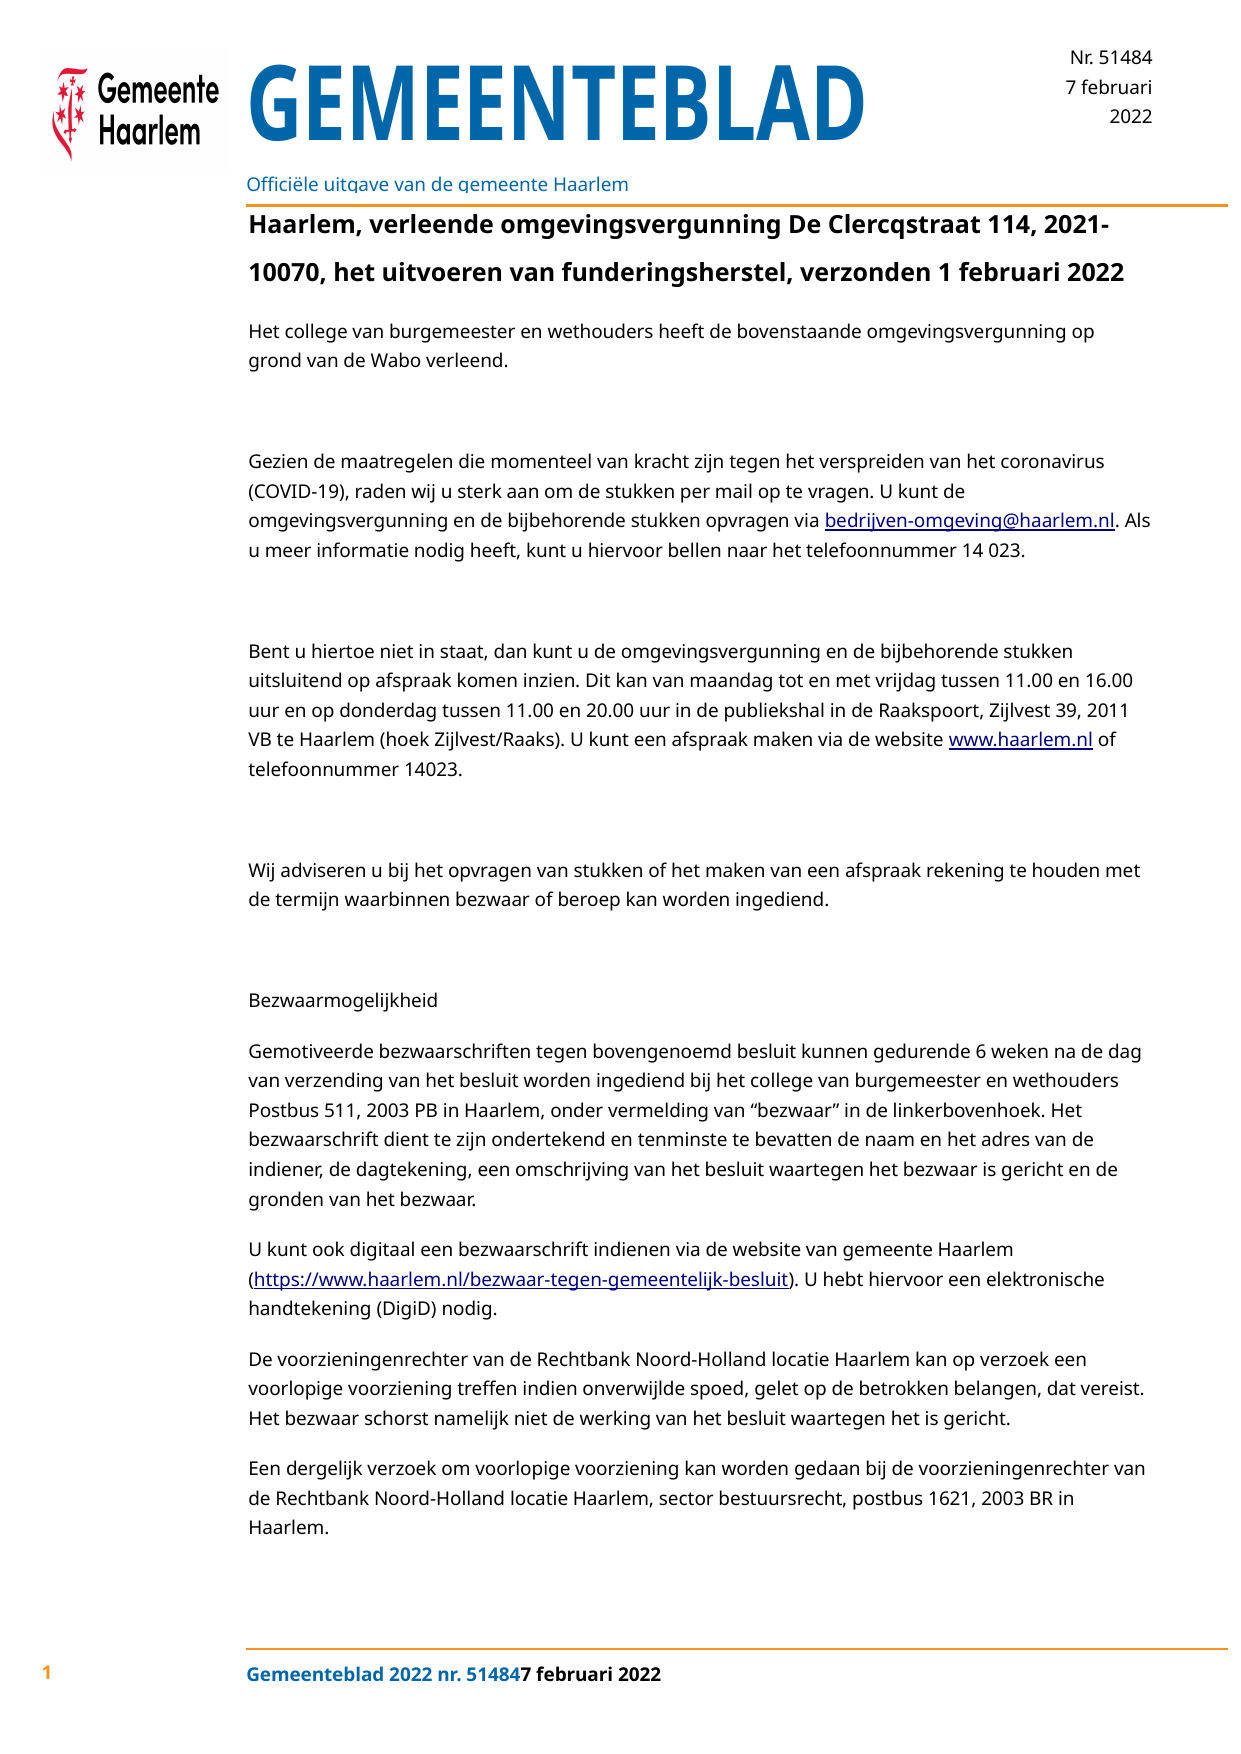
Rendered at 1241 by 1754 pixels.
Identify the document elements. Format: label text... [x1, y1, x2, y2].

text Gemotiveerde bezwaarschriften tegen bovengenoemd besluit kunnen gedurende 6 weken na de dag van verzending van het besluit worden ingediend bij het college van burgemeester en wethouders Postbus 511, 2003 PB in Haarlem, onder vermelding van “bezwaar” in de linkerbovenhoek. Het bezwaarschrift dient te zijn ondertekend en tenminste te bevatten de naam en het adres van de indiener, de dagtekening, een omschrijving van het besluit waartegen het bezwaar is gericht en de gronden van het bezwaar. [248, 1038, 1152, 1212]
text Bezwaarmogelijkheid [248, 987, 1152, 1013]
text U kunt ook digitaal een bezwaarschrift indienen via de website van gemeente Haarlem (https://www.haarlem.nl/bezwaar-tegen-gemeentelijk-besluit). U hebt hiervoor een elektronische handtekening (DigiD) nodig. [248, 1236, 1152, 1321]
text Bent u hiertoe niet in staat, dan kunt u de omgevingsvergunning en de bijbehorende stukken uitsluitend op afspraak komen inzien. Dit kan van maandag tot en met vrijdag tussen 11.00 en 16.00 uur en op donderdag tussen 11.00 en 20.00 uur in de publiekshal in de Raakspoort, Zijlvest 39, 2011 VB te Haarlem (hoek Zijlvest/Raaks). U kunt een afspraak maken via de website www.haarlem.nl of telefoonnummer 14023. [248, 638, 1152, 782]
picture [41, 47, 231, 172]
text De voorzieningenrechter van de Rechtbank Noord-Holland locatie Haarlem kan op verzoek een voorlopige voorziening treffen indien onverwijlde spoed, gelet op de betrokken belangen, dat vereist. Het bezwaar schorst namelijk niet de werking van het besluit waartegen het is gericht. [248, 1346, 1152, 1431]
text Haarlem, verleende omgevingsvergunning De Clercqstraat 114, 2021-10070, het uitvoeren van funderingsherstel, verzonden 1 februari 2022 [248, 207, 1152, 288]
text Gezien de maatregelen die momenteel van kracht zijn tegen het verspreiden van het coronavirus (COVID-19), raden wij u sterk aan om de stukken per mail op te vragen. U kunt de omgevingsvergunning en de bijbehorende stukken opvragen via bedrijven-omgeving@haarlem.nl. Als u meer informatie nodig heeft, kunt u hiervoor bellen naar het telefoonnummer 14 023. [248, 448, 1152, 563]
text Het college van burgemeester en wethouders heeft de bovenstaande omgevingsvergunning op grond van de Wabo verleend. [248, 318, 1152, 373]
text Wij adviseren u bij het opvragen van stukken of het maken van een afspraak rekening te houden met de termijn waarbinnen bezwaar of beroep kan worden ingediend. [248, 857, 1152, 912]
text Een dergelijk verzoek om voorlopige voorziening kan worden gedaan bij de voorzieningenrechter van de Rechtbank Noord-Holland locatie Haarlem, sector bestuursrecht, postbus 1621, 2003 BR in Haarlem. [248, 1455, 1152, 1540]
